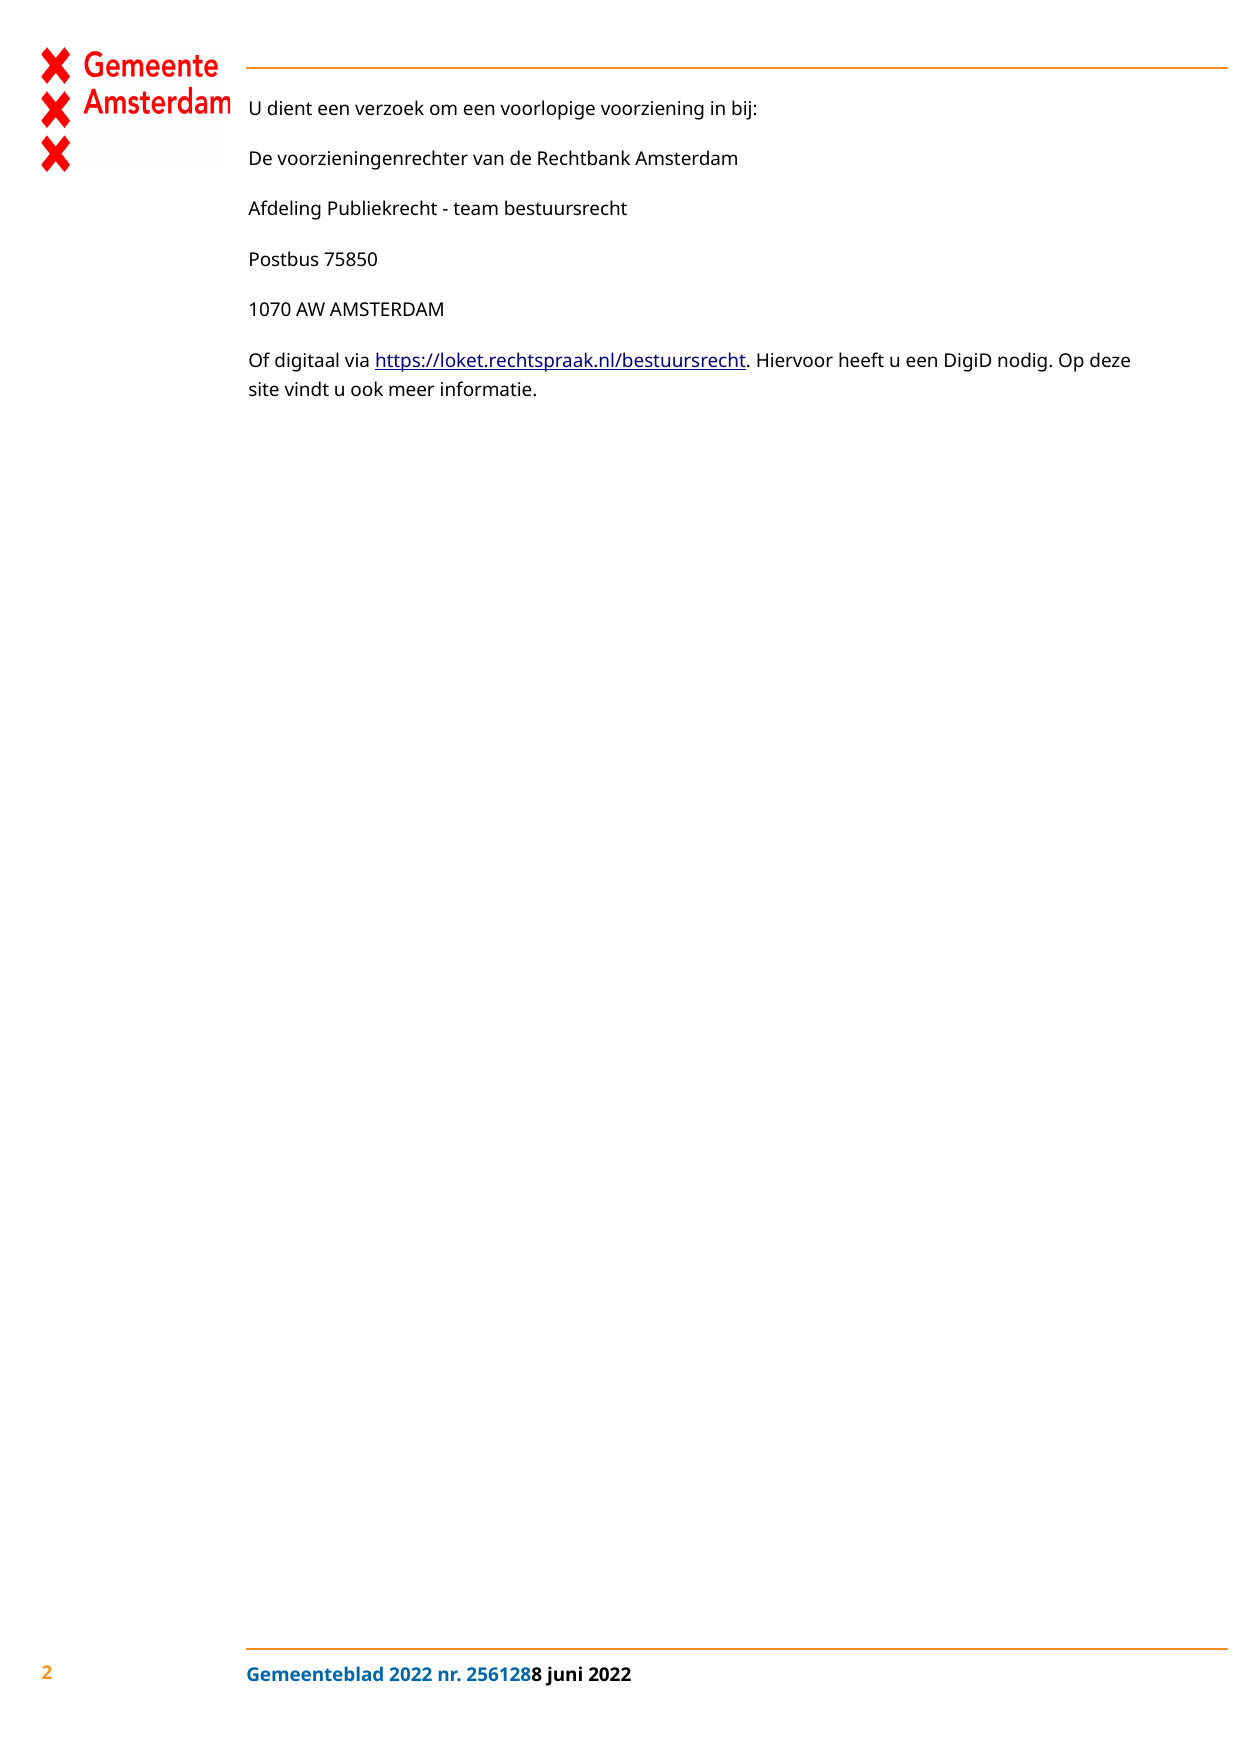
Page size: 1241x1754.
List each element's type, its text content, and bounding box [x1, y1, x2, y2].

text Afdeling Publiekrecht - team bestuursrecht [248, 196, 1152, 221]
text U dient een verzoek om een voorlopige voorziening in bij: [248, 95, 1152, 121]
text De voorzieningenrechter van de Rechtbank Amsterdam [248, 145, 1152, 171]
text Postbus 75850 [248, 246, 1152, 272]
text Of digitaal via https://loket.rechtspraak.nl/bestuursrecht. Hiervoor heeft u een DigiD nodig. Op deze site vindt u ook meer informatie. [248, 347, 1152, 402]
picture [41, 47, 231, 172]
text 1070 AW AMSTERDAM [248, 296, 1152, 322]
